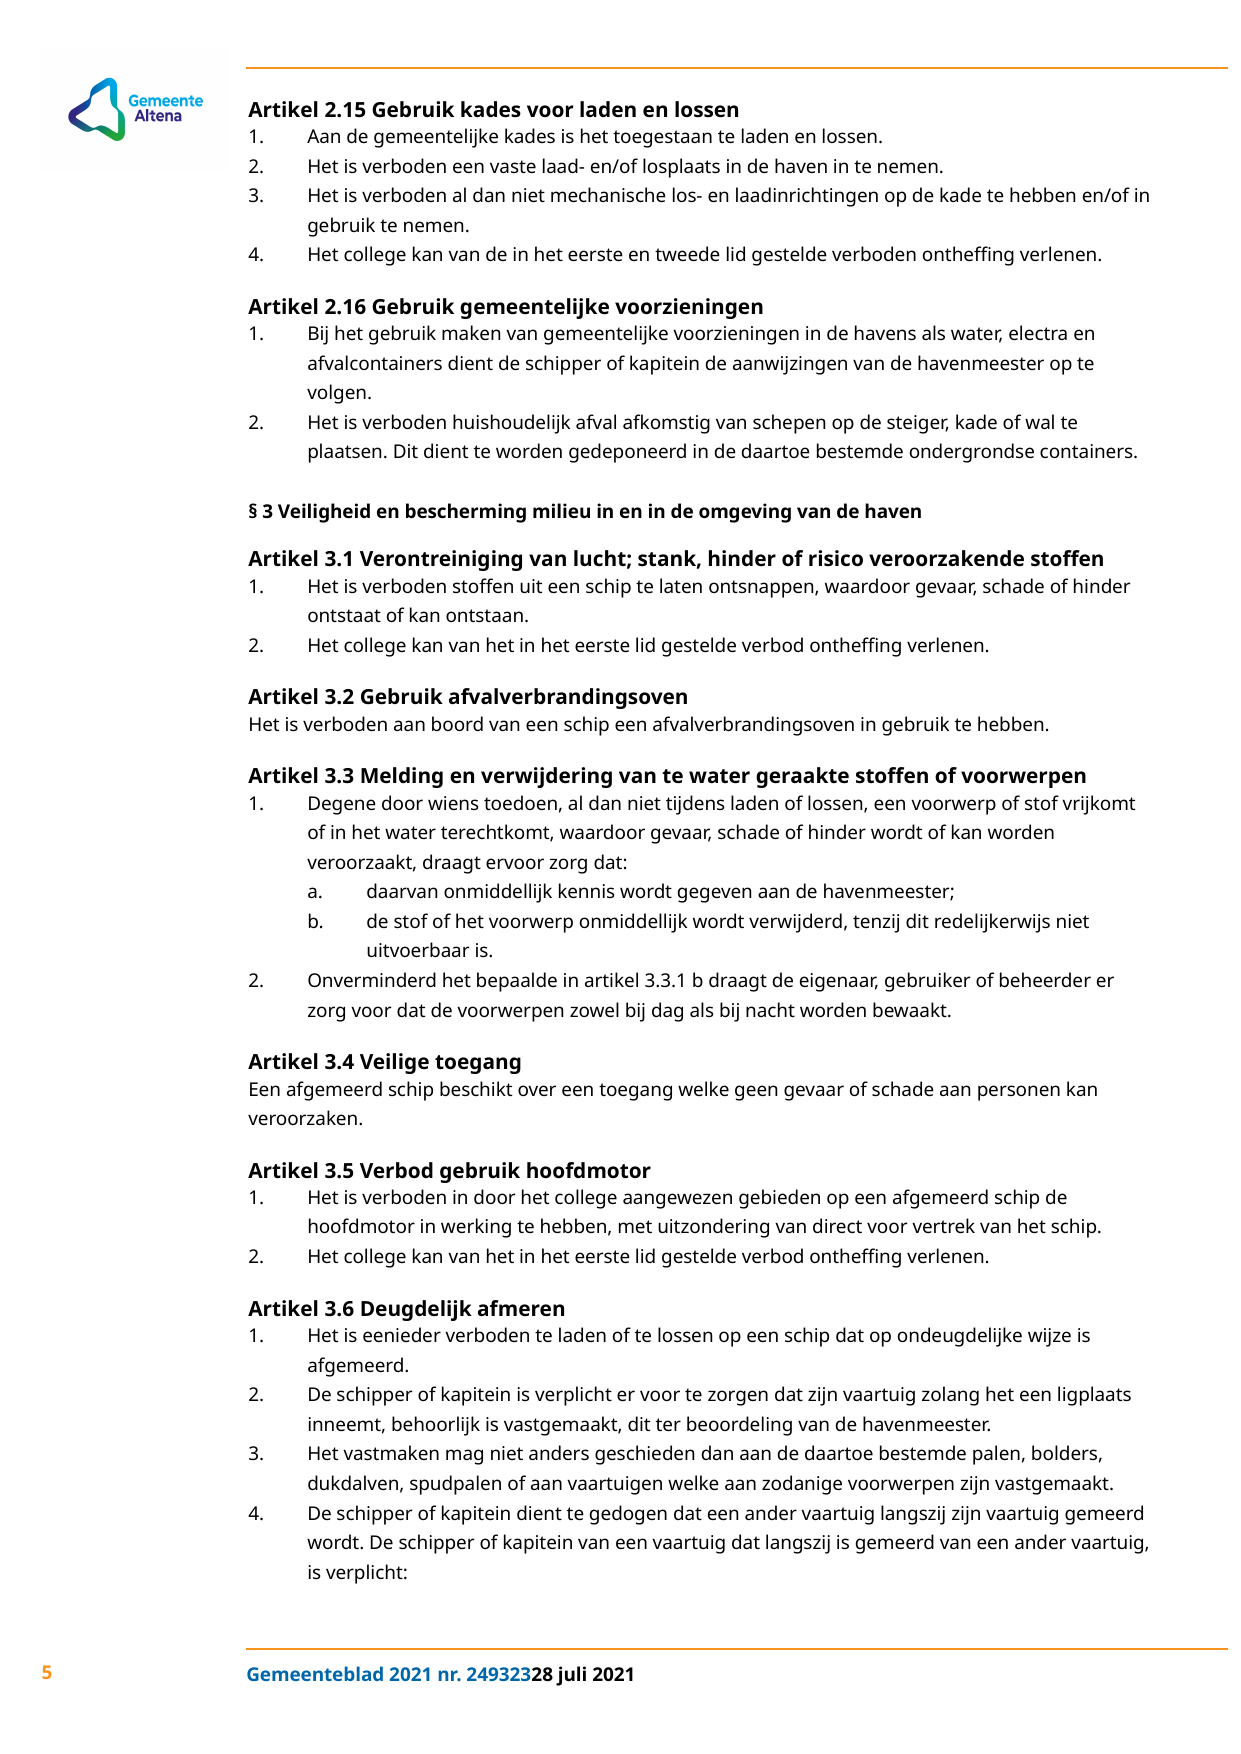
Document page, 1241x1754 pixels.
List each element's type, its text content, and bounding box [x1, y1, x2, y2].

text Artikel 3.3 Melding en verwijdering van te water geraakte stoffen of voorwerpen [248, 761, 1152, 790]
list Het is verboden al dan niet mechanische los- en laadinrichtingen op de kade te hebben en/of in gebruik te nemen. [248, 182, 1152, 238]
list Het is verboden in door het college aangewezen gebieden op een afgemeerd schip de hoofdmotor in werking te hebben, met uitzondering van direct voor vertrek van het schip. [248, 1184, 1152, 1239]
text Een afgemeerd schip beschikt over een toegang welke geen gevaar of schade aan personen kan veroorzaken. [248, 1076, 1152, 1131]
list Onverminderd het bepaalde in artikel 3.3.1 b draagt de eigenaar, gebruiker of beheerder er zorg voor dat de voorwerpen zowel bij dag als bij nacht worden bewaakt. [248, 967, 1152, 1023]
list De schipper of kapitein is verplicht er voor te zorgen dat zijn vaartuig zolang het een ligplaats inneemt, behoorlijk is vastgemaakt, dit ter beoordeling van de havenmeester. [248, 1381, 1152, 1437]
list Het is eenieder verboden te laden of te lossen op een schip dat op ondeugdelijke wijze is afgemeerd. [248, 1322, 1152, 1377]
text Artikel 3.2 Gebruik afvalverbrandingsoven [248, 682, 1152, 711]
list Het college kan van het in het eerste lid gestelde verbod ontheffing verlenen. [248, 1243, 1152, 1269]
text Artikel 2.16 Gebruik gemeentelijke voorzieningen [248, 292, 1152, 320]
list Aan de gemeentelijke kades is het toegestaan te laden en lossen. [248, 123, 1152, 149]
list de stof of het voorwerp onmiddellijk wordt verwijderd, tenzij dit redelijkerwijs niet uitvoerbaar is. [307, 908, 1152, 963]
list Het college kan van de in het eerste en tweede lid gestelde verboden ontheffing verlenen. [248, 242, 1152, 267]
list Degene door wiens toedoen, al dan niet tijdens laden of lossen, een voorwerp of stof vrijkomt of in het water terechtkomt, waardoor gevaar, schade of hinder wordt of kan worden veroorzaakt, draagt ervoor zorg dat: [248, 790, 1152, 875]
text Artikel 2.15 Gebruik kades voor laden en lossen [248, 95, 1152, 123]
text § 3 Veiligheid en bescherming milieu in en in de omgeving van de haven [248, 498, 1152, 524]
text Artikel 3.4 Veilige toegang [248, 1047, 1152, 1076]
list Het is verboden een vaste laad- en/of losplaats in de haven in te nemen. [248, 153, 1152, 178]
list Bij het gebruik maken van gemeentelijke voorzieningen in de havens als water, electra en afvalcontainers dient de schipper of kapitein de aanwijzingen van de havenmeester op te volgen. [248, 320, 1152, 405]
text Het is verboden aan boord van een schip een afvalverbrandingsoven in gebruik te hebben. [248, 711, 1152, 737]
text Artikel 3.6 Deugdelijk afmeren [248, 1294, 1152, 1322]
list Het is verboden huishoudelijk afval afkomstig van schepen op de steiger, kade of wal te plaatsen. Dit dient te worden gedeponeerd in de daartoe bestemde ondergrondse containers. [248, 409, 1152, 464]
list daarvan onmiddellijk kennis wordt gegeven aan de havenmeester; [307, 878, 1152, 904]
text Artikel 3.5 Verbod gebruik hoofdmotor [248, 1156, 1152, 1184]
list De schipper of kapitein dient te gedogen dat een ander vaartuig langszij zijn vaartuig gemeerd wordt. De schipper of kapitein van een vaartuig dat langszij is gemeerd van een ander vaartuig, is verplicht: [248, 1500, 1152, 1584]
text Artikel 3.1 Verontreiniging van lucht; stank, hinder of risico veroorzakende stoffen [248, 544, 1152, 573]
picture [41, 47, 231, 172]
list Het college kan van het in het eerste lid gestelde verbod ontheffing verlenen. [248, 632, 1152, 658]
list Het is verboden stoffen uit een schip te laten ontsnappen, waardoor gevaar, schade of hinder ontstaat of kan ontstaan. [248, 573, 1152, 628]
list Het vastmaken mag niet anders geschieden dan aan de daartoe bestemde palen, bolders, dukdalven, spudpalen of aan vaartuigen welke aan zodanige voorwerpen zijn vastgemaakt. [248, 1441, 1152, 1496]
